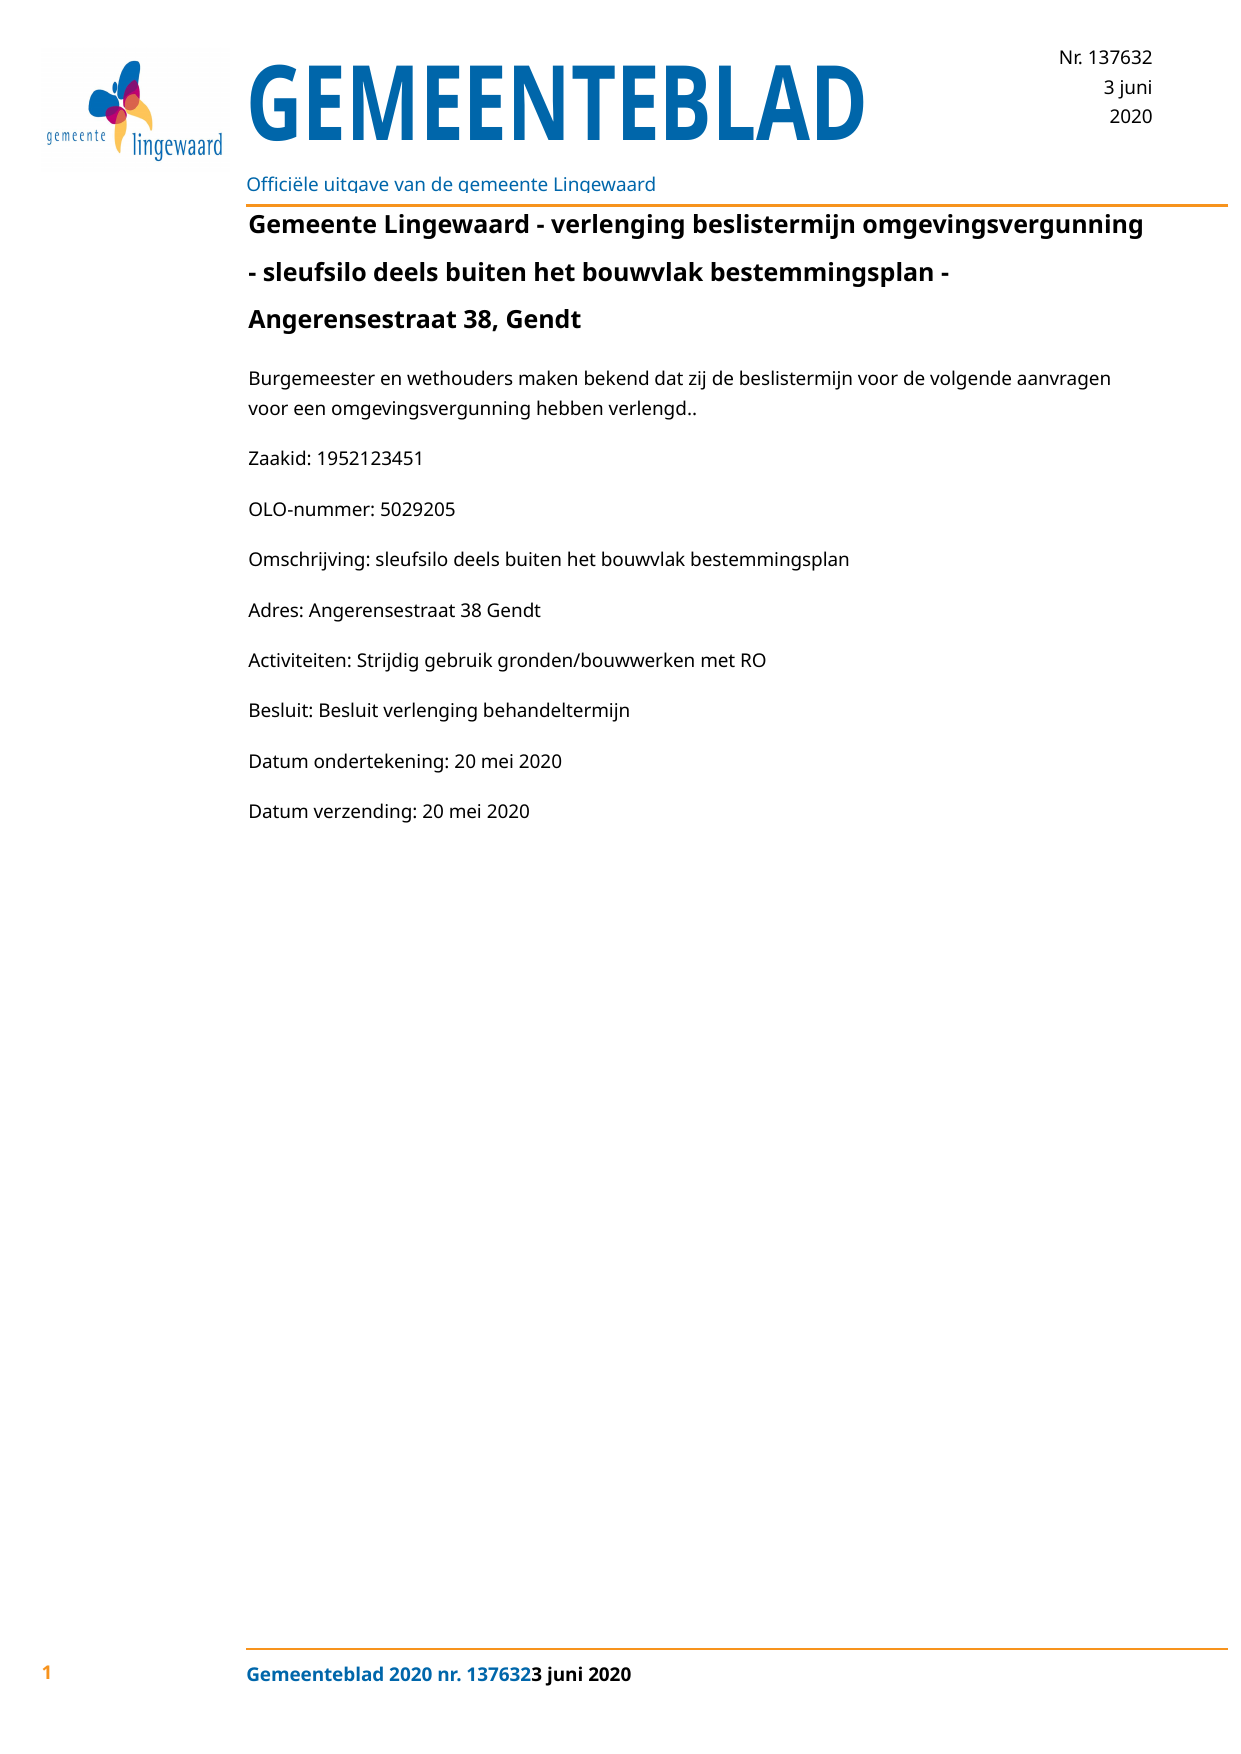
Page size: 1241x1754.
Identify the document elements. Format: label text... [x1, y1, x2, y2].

text Adres: Angerensestraat 38 Gendt [248, 597, 1152, 622]
text Burgemeester en wethouders maken bekend dat zij de beslistermijn voor de volgende aanvragen voor een omgevingsvergunning hebben verlengd.. [248, 366, 1152, 421]
text Datum ondertekening: 20 mei 2020 [248, 748, 1152, 774]
picture [41, 47, 231, 172]
text Activiteiten: Strijdig gebruik gronden/bouwwerken met RO [248, 647, 1152, 673]
text OLO-nummer: 5029205 [248, 496, 1152, 522]
text Datum verzending: 20 mei 2020 [248, 798, 1152, 824]
text Gemeente Lingewaard - verlenging beslistermijn omgevingsvergunning - sleufsilo deels buiten het bouwvlak bestemmingsplan - Angerensestraat 38, Gendt [248, 207, 1152, 336]
text Omschrijving: sleufsilo deels buiten het bouwvlak bestemmingsplan [248, 546, 1152, 572]
text Zaakid: 1952123451 [248, 446, 1152, 471]
text Besluit: Besluit verlenging behandeltermijn [248, 698, 1152, 723]
